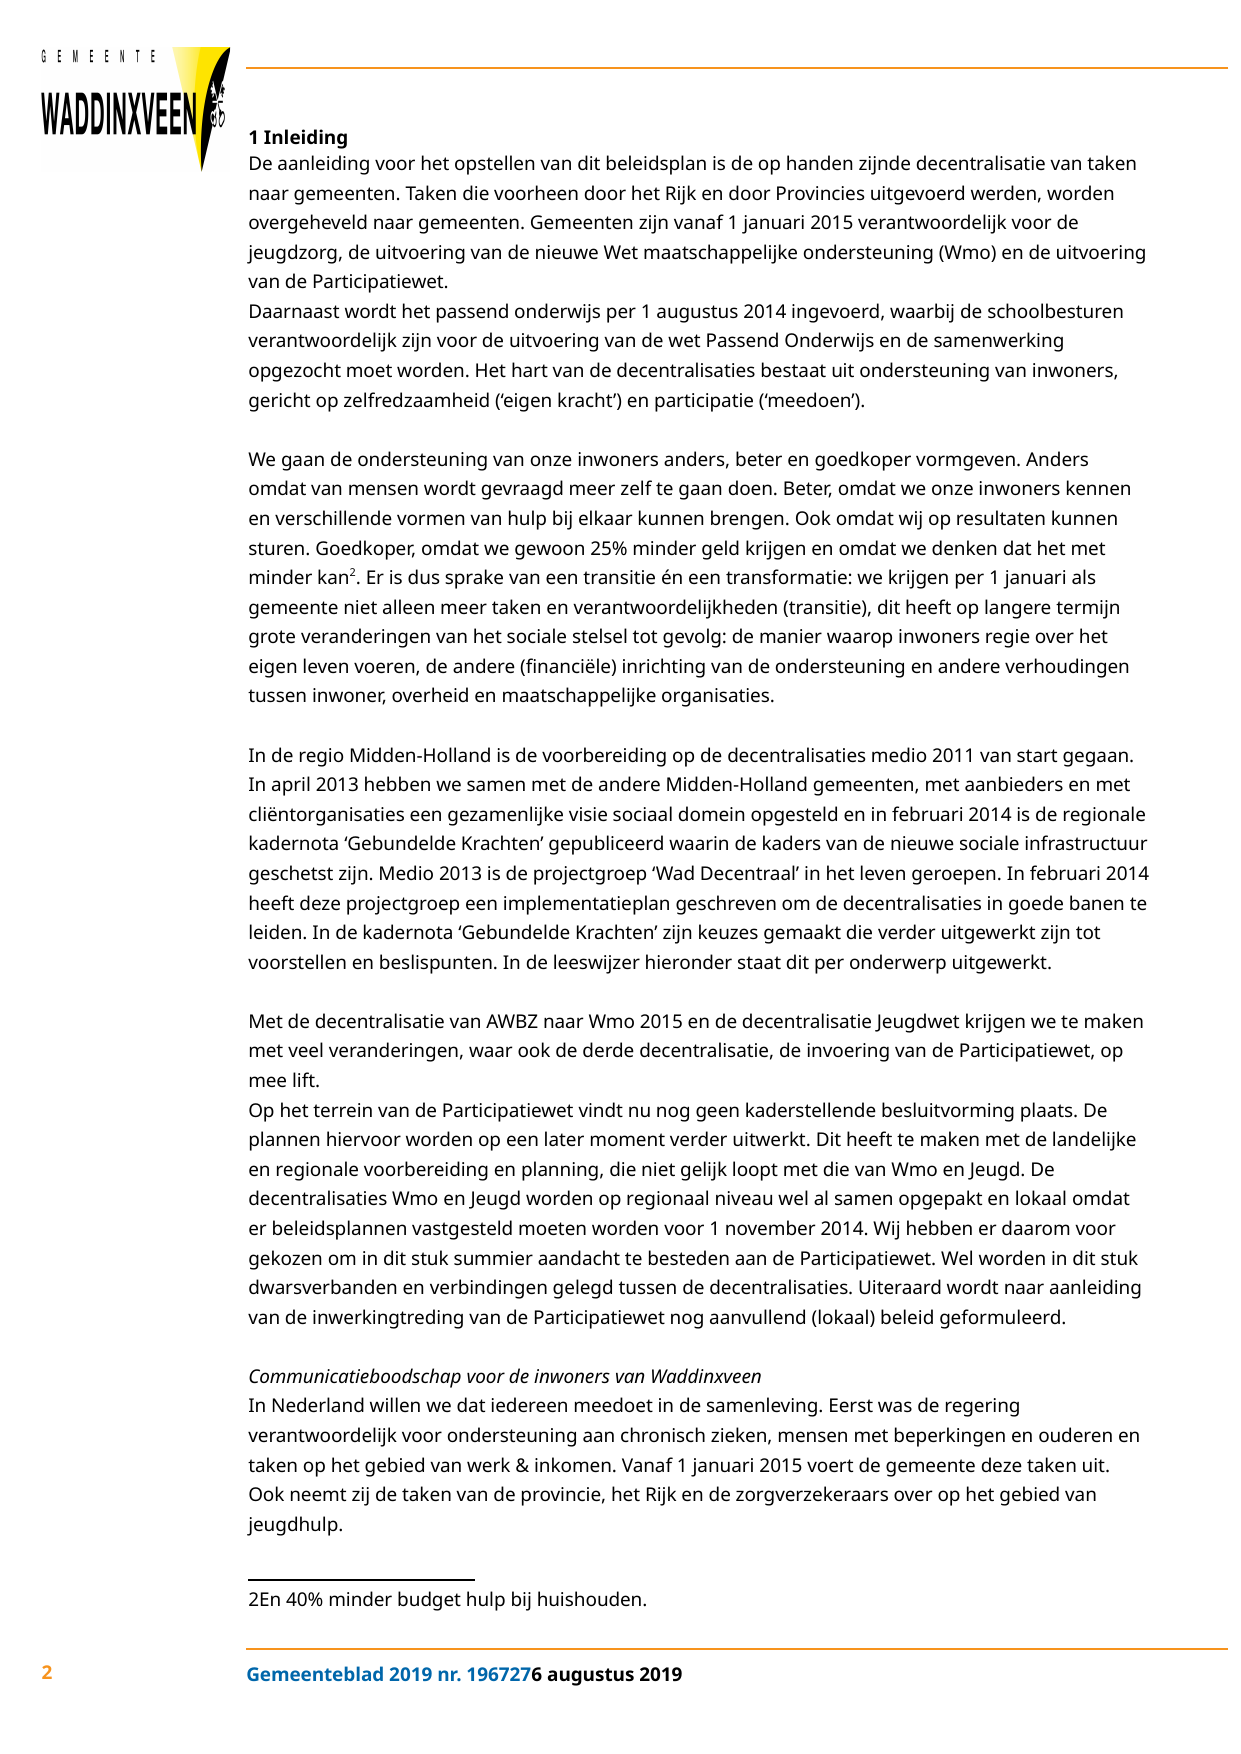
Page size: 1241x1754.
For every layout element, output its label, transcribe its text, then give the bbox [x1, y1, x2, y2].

picture [41, 47, 231, 172]
text En 40% minder budget hulp bij huishouden. [248, 1586, 1152, 1612]
text Op het terrein van de Participatiewet vindt nu nog geen kaderstellende besluitvorming plaats. De plannen hiervoor worden op een later moment verder uitwerkt. Dit heeft te maken met de landelijke en regionale voorbereiding en planning, die niet gelijk loopt met die van Wmo en Jeugd. De decentralisaties Wmo en Jeugd worden op regionaal niveau wel al samen opgepakt en lokaal omdat er beleidsplannen vastgesteld moeten worden voor 1 november 2014. Wij hebben er daarom voor gekozen om in dit stuk summier aandacht te besteden aan de Participatiewet. Wel worden in dit stuk dwarsverbanden en verbindingen gelegd tussen de decentralisaties. Uiteraard wordt naar aanleiding van de inwerkingtreding van de Participatiewet nog aanvullend (lokaal) beleid geformuleerd. [248, 1097, 1152, 1329]
text Met de decentralisatie van AWBZ naar Wmo 2015 en de decentralisatie Jeugdwet krijgen we te maken met veel veranderingen, waar ook de derde decentralisatie, de invoering van de Participatiewet, op mee lift. [248, 1008, 1152, 1093]
text In de regio Midden-Holland is de voorbereiding op de decentralisaties medio 2011 van start gegaan. In april 2013 hebben we samen met de andere Midden-Holland gemeenten, met aanbieders en met cliëntorganisaties een gezamenlijke visie sociaal domein opgesteld en in februari 2014 is de regionale kadernota ‘Gebundelde Krachten’ gepubliceerd waarin de kaders van de nieuwe sociale infrastructuur geschetst zijn. Medio 2013 is de projectgroep ‘Wad Decentraal’ in het leven geroepen. In februari 2014 heeft deze projectgroep een implementatieplan geschreven om de decentralisaties in goede banen te leiden. In de kadernota ‘Gebundelde Krachten’ zijn keuzes gemaakt die verder uitgewerkt zijn tot voorstellen en beslispunten. In de leeswijzer hieronder staat dit per onderwerp uitgewerkt. [248, 742, 1152, 974]
text We gaan de ondersteuning van onze inwoners anders, beter en goedkoper vormgeven. Anders omdat van mensen wordt gevraagd meer zelf te gaan doen. Beter, omdat we onze inwoners kennen en verschillende vormen van hulp bij elkaar kunnen brengen. Ook omdat wij op resultaten kunnen sturen. Goedkoper, omdat we gewoon 25% minder geld krijgen en omdat we denken dat het met minder kan. Er is dus sprake van een transitie én een transformatie: we krijgen per 1 januari als gemeente niet alleen meer taken en verantwoordelijkheden (transitie), dit heeft op langere termijn grote veranderingen van het sociale stelsel tot gevolg: de manier waarop inwoners regie over het eigen leven voeren, de andere (financiële) inrichting van de ondersteuning en andere verhoudingen tussen inwoner, overheid en maatschappelijke organisaties. [248, 446, 1152, 708]
table_header Communicatieboodschap voor de inwoners van Waddinxveen In Nederland willen we dat iedereen meedoet in de samenleving. Eerst was de regering verantwoordelijk voor ondersteuning aan chronisch zieken, mensen met beperkingen en ouderen en taken op het gebied van werk & inkomen. Vanaf 1 januari 2015 voert de gemeente deze taken uit. Ook neemt zij de taken van de provincie, het Rijk en de zorgverzekeraars over op het gebied van jeugdhulp. [248, 1363, 1152, 1566]
text 1 Inleiding [248, 124, 1152, 150]
text Daarnaast wordt het passend onderwijs per 1 augustus 2014 ingevoerd, waarbij de schoolbesturen verantwoordelijk zijn voor de uitvoering van de wet Passend Onderwijs en de samenwerking opgezocht moet worden. Het hart van de decentralisaties bestaat uit ondersteuning van inwoners, gericht op zelfredzaamheid (‘eigen kracht’) en participatie (‘meedoen’). [248, 298, 1152, 412]
text De aanleiding voor het opstellen van dit beleidsplan is de op handen zijnde decentralisatie van taken naar gemeenten. Taken die voorheen door het Rijk en door Provincies uitgevoerd werden, worden overgeheveld naar gemeenten. Gemeenten zijn vanaf 1 januari 2015 verantwoordelijk voor de jeugdzorg, de uitvoering van de nieuwe Wet maatschappelijke ondersteuning (Wmo) en de uitvoering van de Participatiewet. [248, 150, 1152, 294]
